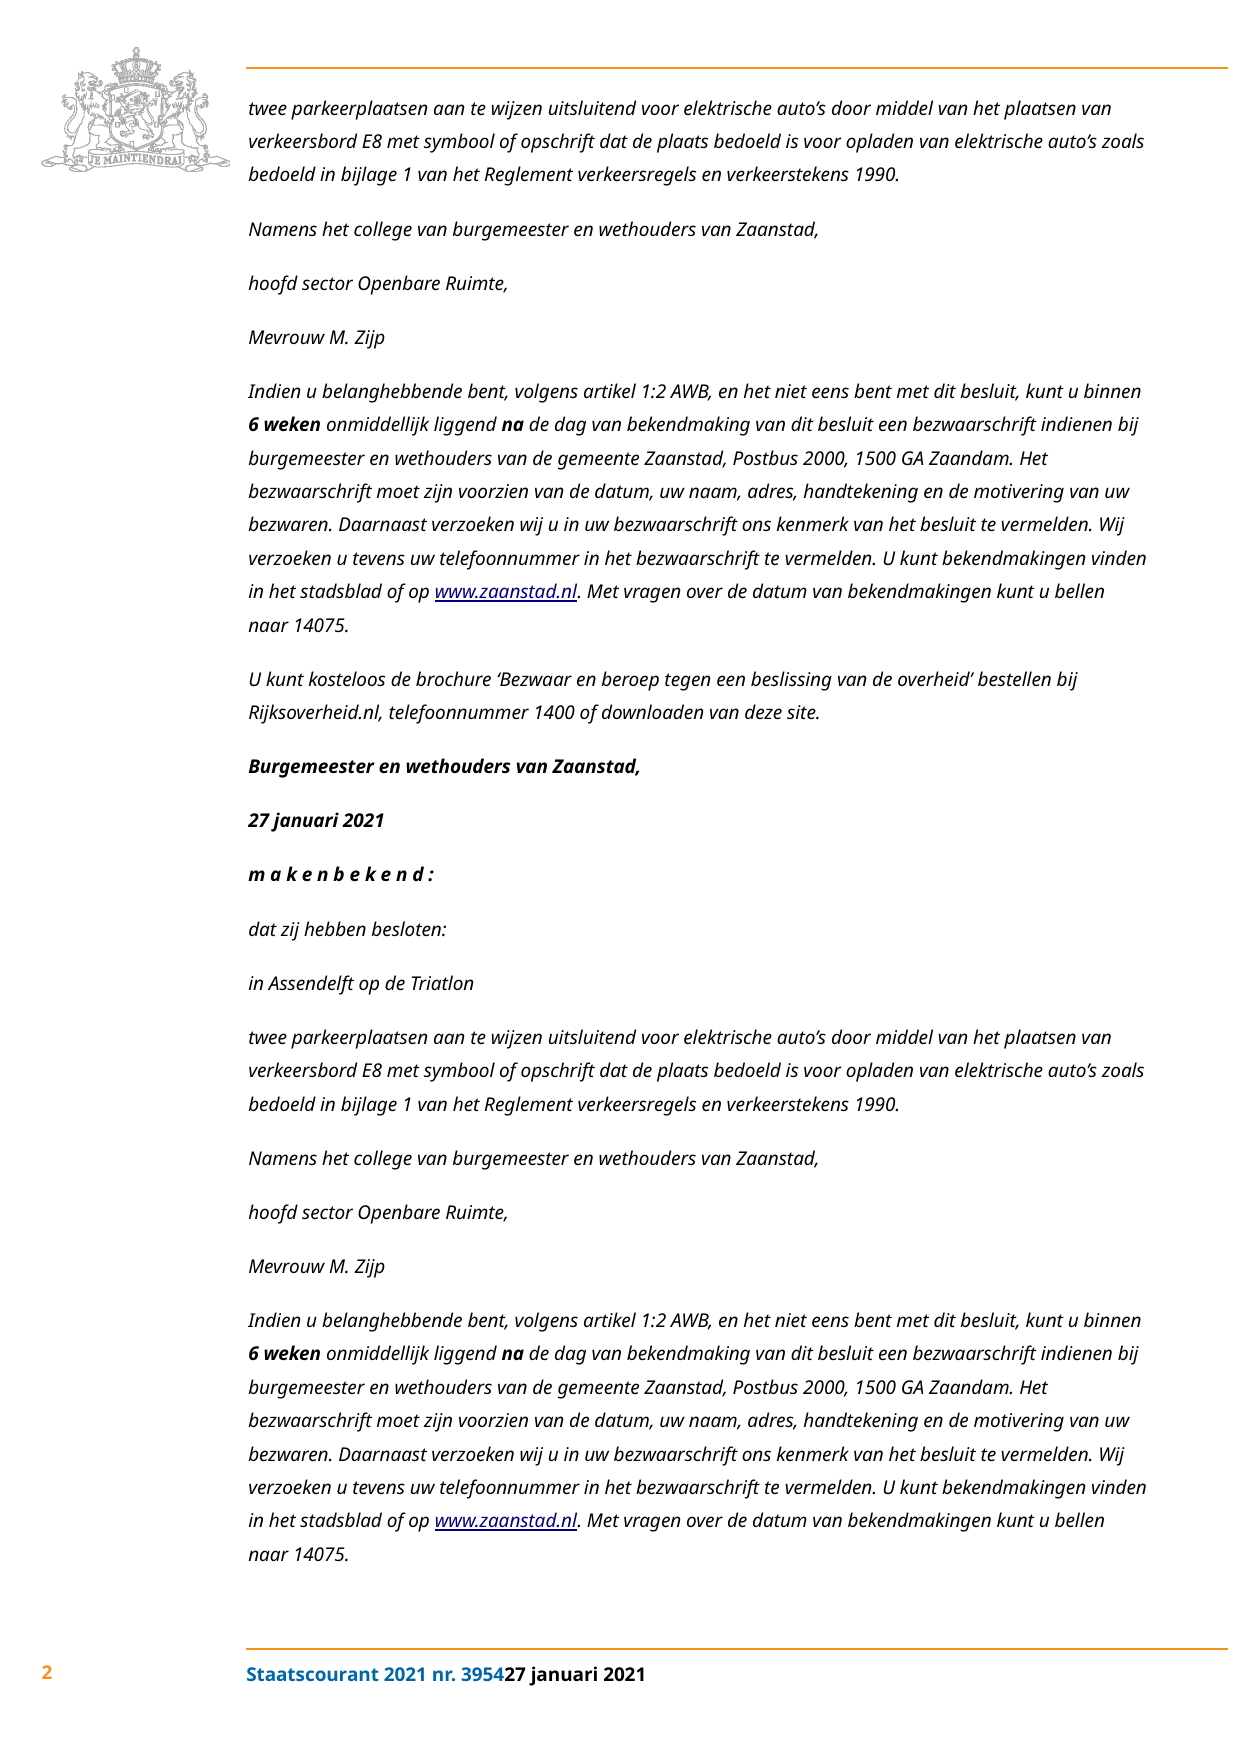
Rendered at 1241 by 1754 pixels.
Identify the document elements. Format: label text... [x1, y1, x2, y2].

text Burgemeester en wethouders van Zaanstad, [248, 753, 1152, 779]
text Indien u belanghebbende bent, volgens artikel 1:2 AWB, en het niet eens bent met dit besluit, kunt u binnen 6 weken onmiddellijk liggend na de dag van bekendmaking van dit besluit een bezwaarschrift indienen bij burgemeester en wethouders van de gemeente Zaanstad, Postbus 2000, 1500 GA Zaandam. Het bezwaarschrift moet zijn voorzien van de datum, uw naam, adres, handtekening en de motivering van uw bezwaren. Daarnaast verzoeken wij u in uw bezwaarschrift ons kenmerk van het besluit te vermelden. Wij verzoeken u tevens uw telefoonnummer in het bezwaarschrift te vermelden. U kunt bekendmakingen vinden in het stadsblad of op www.zaanstad.nl. Met vragen over de datum van bekendmakingen kunt u bellen naar 14075. [248, 378, 1152, 638]
text 27 januari 2021 [248, 808, 1152, 833]
text twee parkeerplaatsen aan te wijzen uitsluitend voor elektrische auto’s door middel van het plaatsen van verkeersbord E8 met symbool of opschrift dat de plaats bedoeld is voor opladen van elektrische auto’s zoals bedoeld in bijlage 1 van het Reglement verkeersregels en verkeerstekens 1990. [248, 1024, 1152, 1116]
text U kunt kosteloos de brochure ‘Bezwaar en beroep tegen een beslissing van de overheid’ bestellen bij Rijksoverheid.nl, telefoonnummer 1400 of downloaden van deze site. [248, 666, 1152, 725]
text dat zij hebben besloten: [248, 916, 1152, 941]
picture [41, 47, 231, 172]
text Indien u belanghebbende bent, volgens artikel 1:2 AWB, en het niet eens bent met dit besluit, kunt u binnen 6 weken onmiddellijk liggend na de dag van bekendmaking van dit besluit een bezwaarschrift indienen bij burgemeester en wethouders van de gemeente Zaanstad, Postbus 2000, 1500 GA Zaandam. Het bezwaarschrift moet zijn voorzien van de datum, uw naam, adres, handtekening en de motivering van uw bezwaren. Daarnaast verzoeken wij u in uw bezwaarschrift ons kenmerk van het besluit te vermelden. Wij verzoeken u tevens uw telefoonnummer in het bezwaarschrift te vermelden. U kunt bekendmakingen vinden in het stadsblad of op www.zaanstad.nl. Met vragen over de datum van bekendmakingen kunt u bellen naar 14075. [248, 1307, 1152, 1567]
text hoofd sector Openbare Ruimte, [248, 1199, 1152, 1224]
text twee parkeerplaatsen aan te wijzen uitsluitend voor elektrische auto’s door middel van het plaatsen van verkeersbord E8 met symbool of opschrift dat de plaats bedoeld is voor opladen van elektrische auto’s zoals bedoeld in bijlage 1 van het Reglement verkeersregels en verkeerstekens 1990. [248, 95, 1152, 187]
text Namens het college van burgemeester en wethouders van Zaanstad, [248, 1145, 1152, 1171]
text hoofd sector Openbare Ruimte, [248, 270, 1152, 296]
text Namens het college van burgemeester en wethouders van Zaanstad, [248, 216, 1152, 241]
text Mevrouw M. Zijp [248, 324, 1152, 349]
text Mevrouw M. Zijp [248, 1253, 1152, 1279]
text m a k e n b e k e n d : [248, 862, 1152, 887]
text in Assendelft op de Triatlon [248, 970, 1152, 996]
